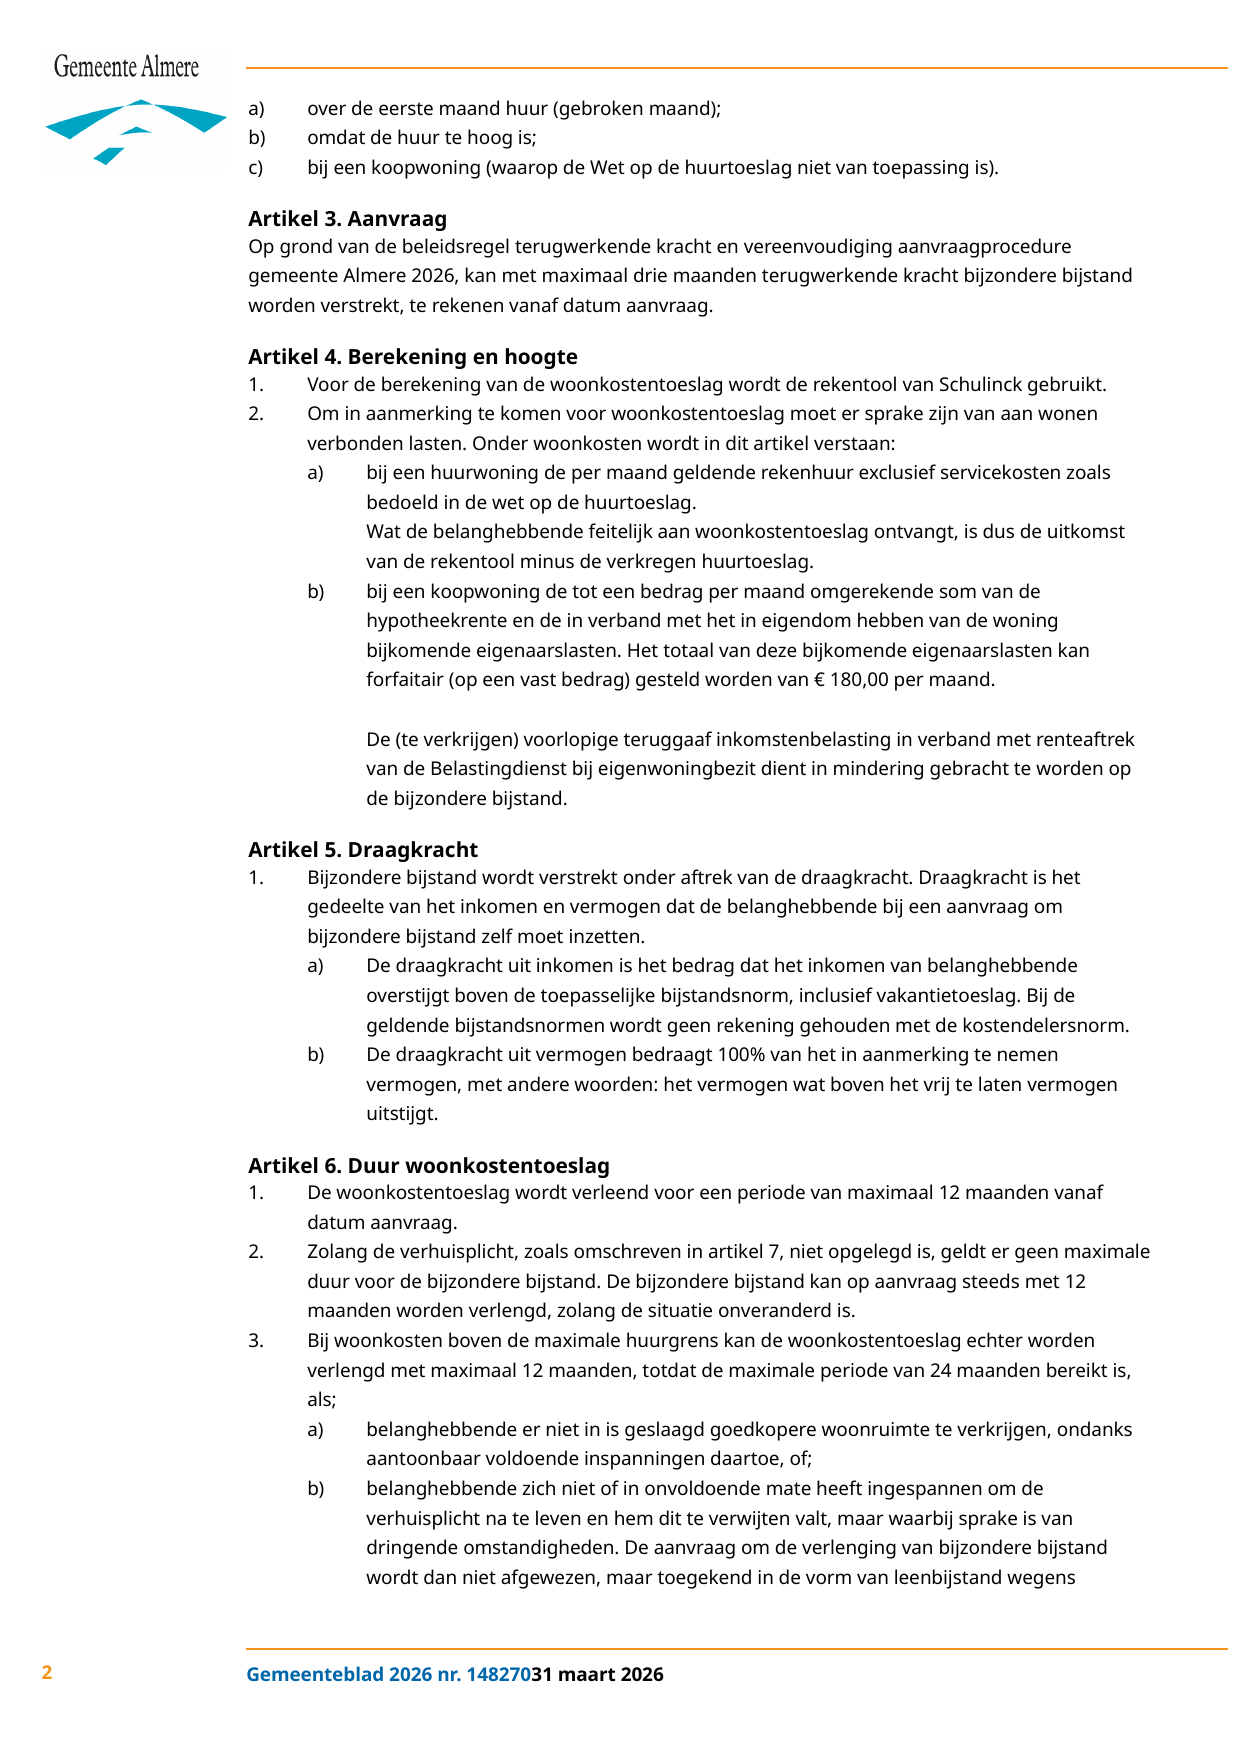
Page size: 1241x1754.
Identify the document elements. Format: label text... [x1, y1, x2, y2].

list Zolang de verhuisplicht, zoals omschreven in artikel 7, niet opgelegd is, geldt er geen maximale duur voor de bijzondere bijstand. De bijzondere bijstand kan op aanvraag steeds met 12 maanden worden verlengd, zolang de situatie onveranderd is. [248, 1238, 1152, 1323]
list Wat de belanghebbende feitelijk aan woonkostentoeslag ontvangt, is dus de uitkomst van de rekentool minus de verkregen huurtoeslag. [307, 519, 1152, 574]
list Bij woonkosten boven de maximale huurgrens kan de woonkostentoeslag echter worden verlengd met maximaal 12 maanden, totdat de maximale periode van 24 maanden bereikt is, als; [248, 1327, 1152, 1412]
list belanghebbende zich niet of in onvoldoende mate heeft ingespannen om de verhuisplicht na te leven en hem dit te verwijten valt, maar waarbij sprake is van dringende omstandigheden. De aanvraag om de verlenging van bijzondere bijstand wordt dan niet afgewezen, maar toegekend in de vorm van leenbijstand wegens [307, 1475, 1152, 1590]
text Artikel 4. Berekening en hoogte [248, 342, 1152, 371]
list De (te verkrijgen) voorlopige teruggaaf inkomstenbelasting in verband met renteaftrek van de Belastingdienst bij eigenwoningbezit dient in mindering gebracht te worden op de bijzondere bijstand. [307, 726, 1152, 811]
list over de eerste maand huur (gebroken maand); [248, 95, 1152, 121]
list De draagkracht uit vermogen bedraagt 100% van het in aanmerking te nemen vermogen, met andere woorden: het vermogen wat boven het vrij te laten vermogen uitstijgt. [307, 1041, 1152, 1126]
text Artikel 6. Duur woonkostentoeslag [248, 1151, 1152, 1179]
text Artikel 3. Aanvraag [248, 204, 1152, 233]
list Om in aanmerking te komen voor woonkostentoeslag moet er sprake zijn van aan wonen verbonden lasten. Onder woonkosten wordt in dit artikel verstaan: [248, 400, 1152, 456]
list bij een koopwoning de tot een bedrag per maand omgerekende som van de hypotheekrente en de in verband met het in eigendom hebben van de woning bijkomende eigenaarslasten. Het totaal van deze bijkomende eigenaarslasten kan forfaitair (op een vast bedrag) gesteld worden van € 180,00 per maand. [307, 578, 1152, 692]
list bij een koopwoning (waarop de Wet op de huurtoeslag niet van toepassing is). [248, 154, 1152, 180]
list omdat de huur te hoog is; [248, 124, 1152, 150]
list bij een huurwoning de per maand geldende rekenhuur exclusief servicekosten zoals bedoeld in de wet op de huurtoeslag. [307, 459, 1152, 515]
text Artikel 5. Draagkracht [248, 835, 1152, 864]
list Bijzondere bijstand wordt verstrekt onder aftrek van de draagkracht. Draagkracht is het gedeelte van het inkomen en vermogen dat de belanghebbende bij een aanvraag om bijzondere bijstand zelf moet inzetten. [248, 864, 1152, 949]
list De draagkracht uit inkomen is het bedrag dat het inkomen van belanghebbende overstijgt boven de toepasselijke bijstandsnorm, inclusief vakantietoeslag. Bij de geldende bijstandsnormen wordt geen rekening gehouden met de kostendelersnorm. [307, 953, 1152, 1037]
list Voor de berekening van de woonkostentoeslag wordt de rekentool van Schulinck gebruikt. [248, 371, 1152, 397]
text Op grond van de beleidsregel terugwerkende kracht en vereenvoudiging aanvraagprocedure gemeente Almere 2026, kan met maximaal drie maanden terugwerkende kracht bijzondere bijstand worden verstrekt, te rekenen vanaf datum aanvraag. [248, 233, 1152, 318]
picture [41, 47, 231, 172]
list De woonkostentoeslag wordt verleend voor een periode van maximaal 12 maanden vanaf datum aanvraag. [248, 1179, 1152, 1235]
list belanghebbende er niet in is geslaagd goedkopere woonruimte te verkrijgen, ondanks aantoonbaar voldoende inspanningen daartoe, of; [307, 1416, 1152, 1471]
